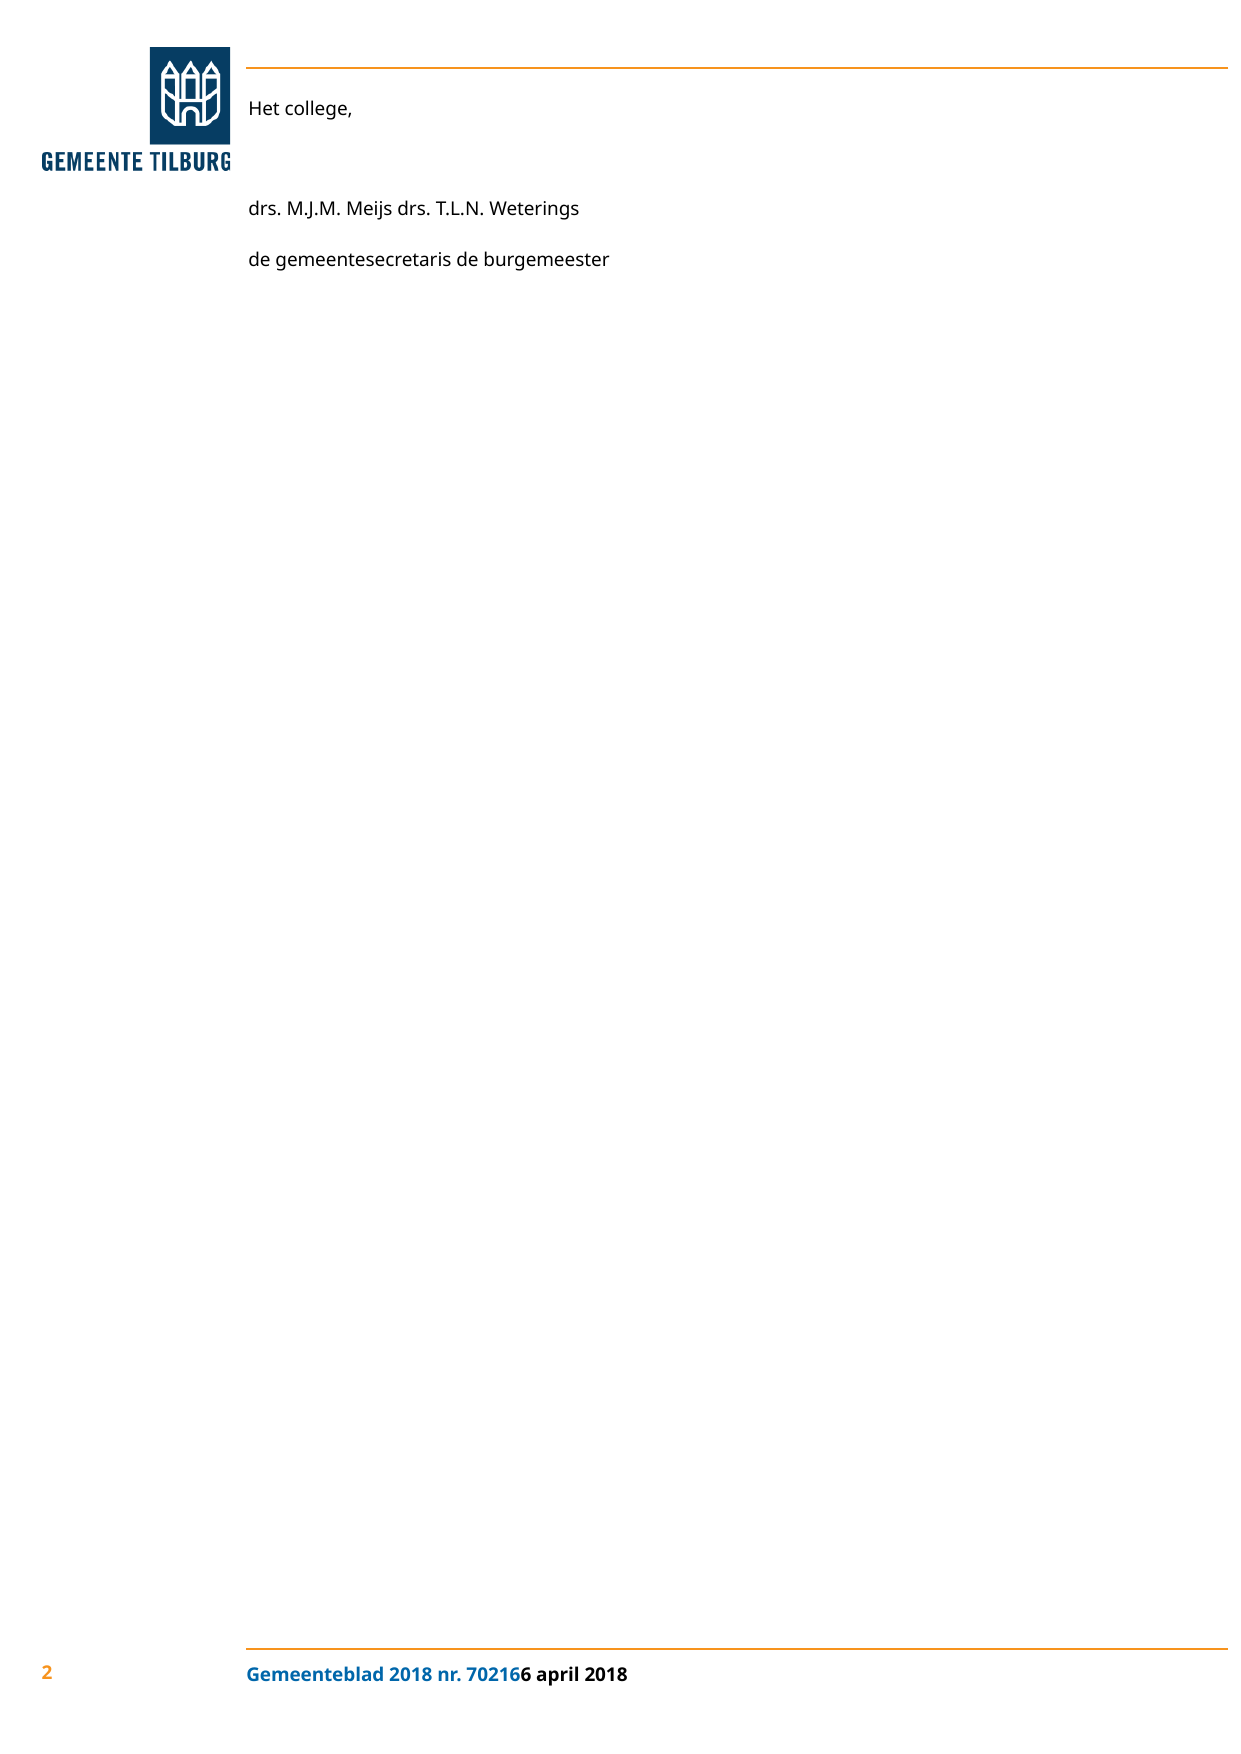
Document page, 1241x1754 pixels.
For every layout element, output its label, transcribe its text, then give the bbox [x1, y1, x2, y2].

text de gemeentesecretaris de burgemeester [248, 246, 1152, 272]
text Het college, [248, 95, 1152, 121]
text drs. M.J.M. Meijs drs. T.L.N. Weterings [248, 196, 1152, 221]
picture [41, 47, 231, 172]
